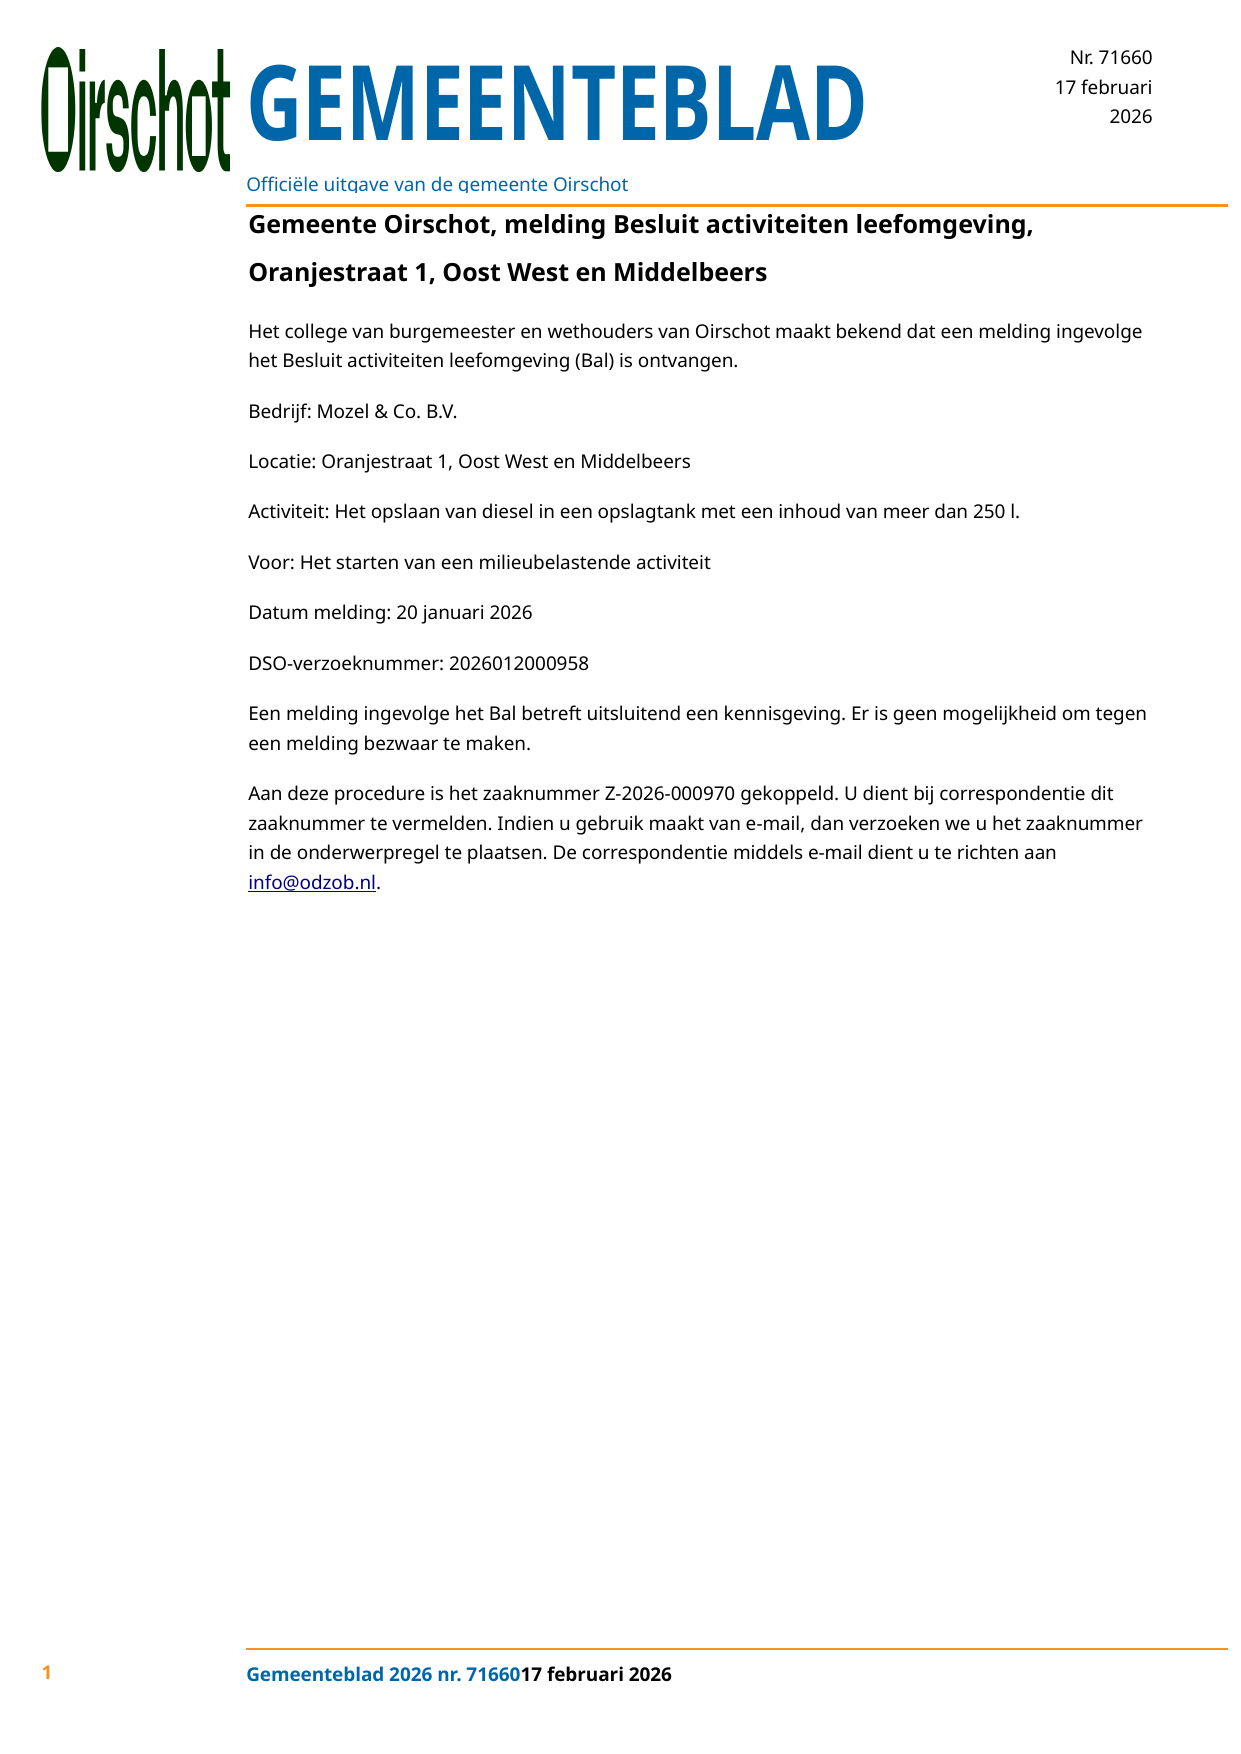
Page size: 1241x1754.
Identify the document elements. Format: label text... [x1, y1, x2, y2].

text Locatie: Oranjestraat 1, Oost West en Middelbeers [248, 448, 1152, 474]
text Gemeente Oirschot, melding Besluit activiteiten leefomgeving, Oranjestraat 1, Oost West en Middelbeers [248, 207, 1152, 288]
text Bedrijf: Mozel & Co. B.V. [248, 398, 1152, 424]
text Aan deze procedure is het zaaknummer Z-2026-000970 gekoppeld. U dient bij correspondentie dit zaaknummer te vermelden. Indien u gebruik maakt van e-mail, dan verzoeken we u het zaaknummer in de onderwerpregel te plaatsen. De correspondentie middels e-mail dient u te richten aan info@odzob.nl. [248, 780, 1152, 895]
picture [41, 47, 231, 172]
text Een melding ingevolge het Bal betreft uitsluitend een kennisgeving. Er is geen mogelijkheid om tegen een melding bezwaar te maken. [248, 700, 1152, 756]
text Voor: Het starten van een milieubelastende activiteit [248, 549, 1152, 575]
text Het college van burgemeester en wethouders van Oirschot maakt bekend dat een melding ingevolge het Besluit activiteiten leefomgeving (Bal) is ontvangen. [248, 318, 1152, 373]
text Datum melding: 20 januari 2026 [248, 599, 1152, 625]
text DSO-verzoeknummer: 2026012000958 [248, 650, 1152, 676]
text Activiteit: Het opslaan van diesel in een opslagtank met een inhoud van meer dan 250 l. [248, 499, 1152, 524]
